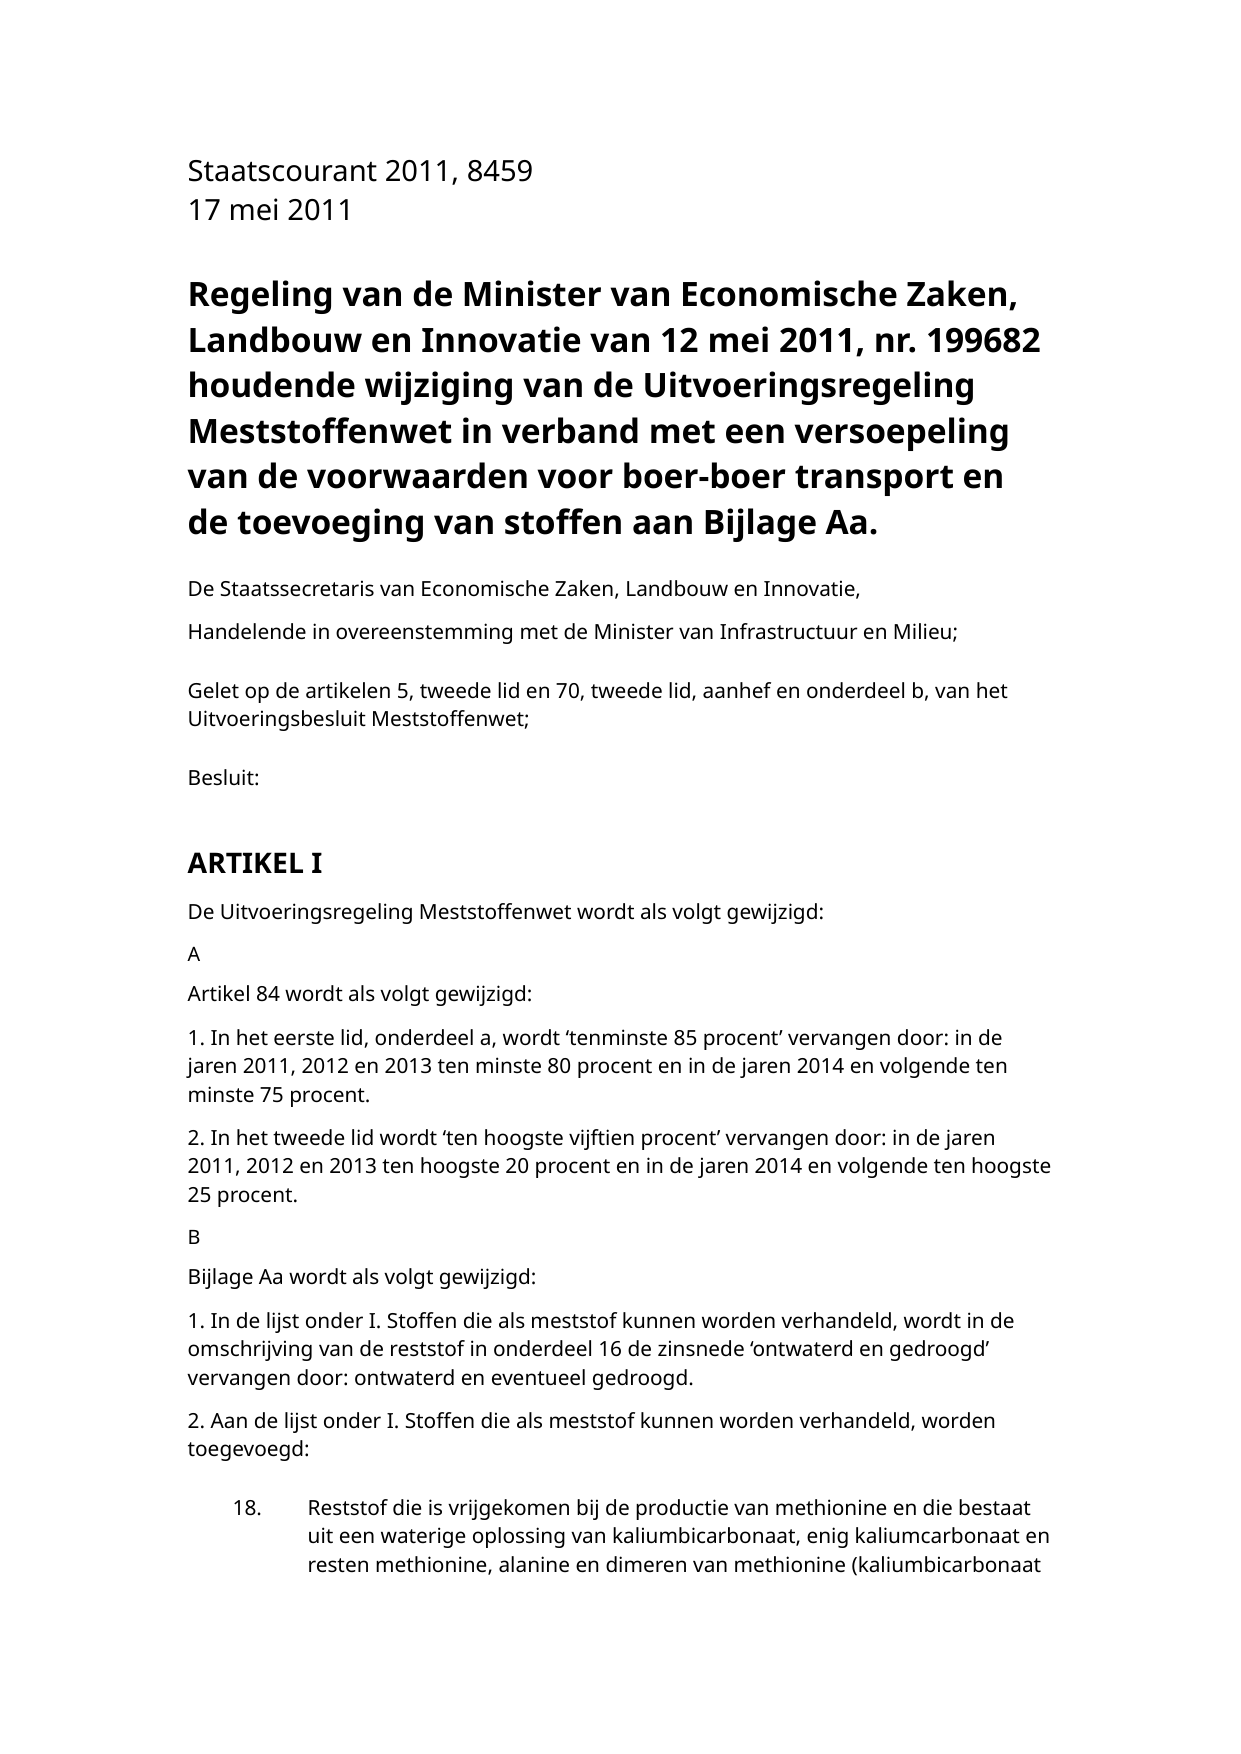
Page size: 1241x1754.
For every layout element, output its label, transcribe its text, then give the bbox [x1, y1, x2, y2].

text 1. In de lijst onder I. Stoffen die als meststof kunnen worden verhandeld, wordt in de omschrijving van de reststof in onderdeel 16 de zinsnede ‘ontwaterd en gedroogd’ vervangen door: ontwaterd en eventueel gedroogd. [187, 1306, 1053, 1391]
text Staatscourant 2011, 8459 [187, 150, 1053, 190]
text De Staatssecretaris van Economische Zaken, Landbouw en Innovatie, [187, 574, 1053, 602]
text Artikel 84 wordt als volgt gewijzigd: [187, 979, 1053, 1008]
text Besluit: [187, 763, 1053, 791]
text 2. In het tweede lid wordt ‘ten hoogste vijftien procent’ vervangen door: in de jaren 2011, 2012 en 2013 ten hoogste 20 procent en in de jaren 2014 en volgende ten hoogste 25 procent. [187, 1123, 1053, 1208]
text Gelet op de artikelen 5, tweede lid en 70, tweede lid, aanhef en onderdeel b, van het Uitvoeringsbesluit Meststoffenwet; [187, 676, 1053, 733]
text B [187, 1223, 1053, 1251]
text Handelende in overeenstemming met de Minister van Infrastructuur en Milieu; [187, 617, 1053, 646]
text A [187, 941, 1053, 968]
text 2. Aan de lijst onder I. Stoffen die als meststof kunnen worden verhandeld, worden toegevoegd: [187, 1406, 1053, 1463]
text 1. In het eerste lid, onderdeel a, wordt ‘tenminste 85 procent’ vervangen door: in de jaren 2011, 2012 en 2013 ten minste 80 procent en in de jaren 2014 en volgende ten minste 75 procent. [187, 1023, 1053, 1108]
list Reststof die is vrijgekomen bij de productie van methionine en die bestaat uit een waterige oplossing van kaliumbicarbonaat, enig kaliumcarbonaat en resten methionine, alanine en dimeren van methionine (kaliumbicarbonaat [232, 1493, 1053, 1578]
subtitle Regeling van de Minister van Economische Zaken, Landbouw en Innovatie van 12 mei 2011, nr. 199682 houdende wijziging van de Uitvoeringsregeling Meststoffenwet in verband met een versoepeling van de voorwaarden voor boer-boer transport en de toevoeging van stoffen aan Bijlage Aa. [187, 271, 1053, 544]
text De Uitvoeringsregeling Meststoffenwet wordt als volgt gewijzigd: [187, 897, 1053, 926]
subtitle ARTIKEL I [187, 844, 1053, 882]
text 17 mei 2011 [187, 190, 1053, 229]
text Bijlage Aa wordt als volgt gewijzigd: [187, 1262, 1053, 1291]
